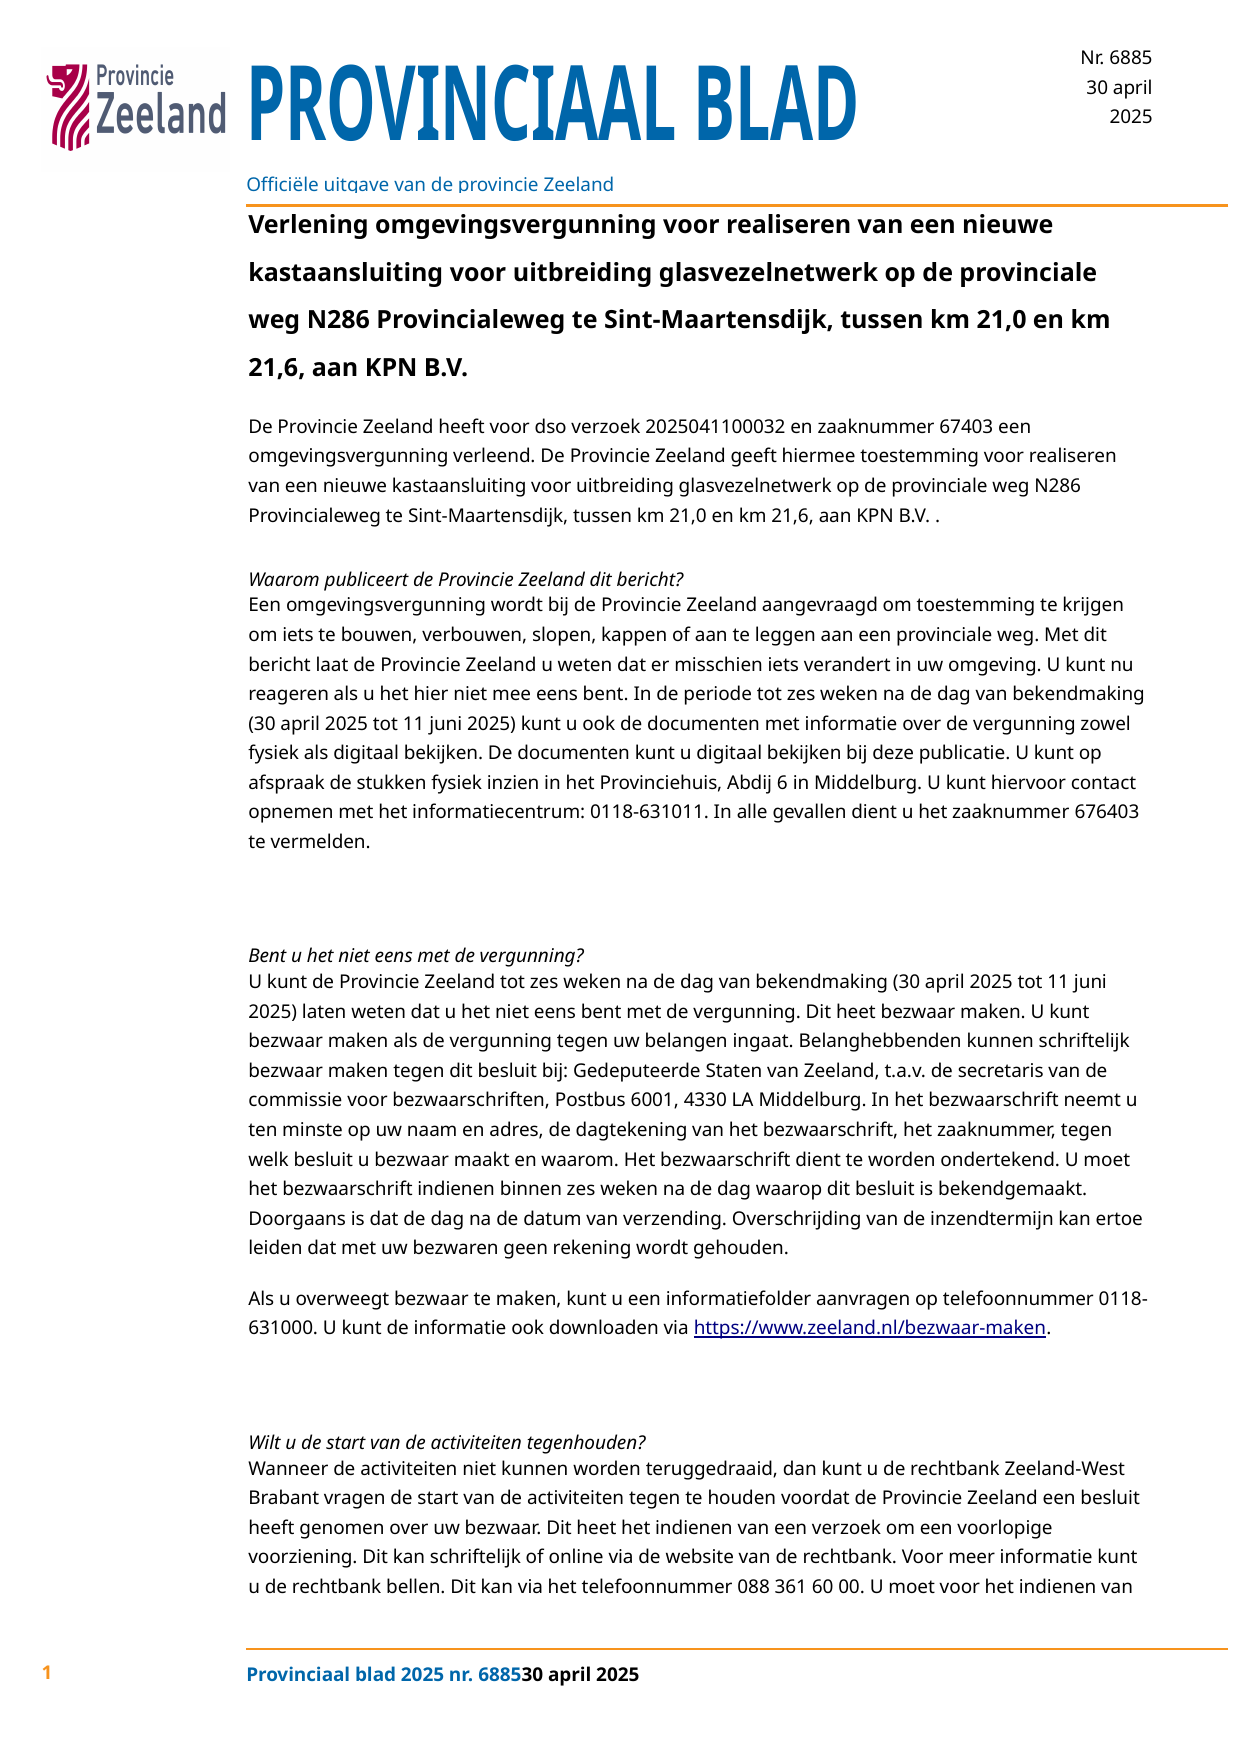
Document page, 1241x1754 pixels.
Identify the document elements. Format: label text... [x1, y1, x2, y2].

text Als u overweegt bezwaar te maken, kunt u een informatiefolder aanvragen op telefoonnummer 0118-631000. U kunt de informatie ook downloaden via https://www.zeeland.nl/bezwaar-maken. [248, 1285, 1152, 1340]
text Een omgevingsvergunning wordt bij de Provincie Zeeland aangevraagd om toestemming te krijgen om iets te bouwen, verbouwen, slopen, kappen of aan te leggen aan een provinciale weg. Met dit bericht laat de Provincie Zeeland u weten dat er misschien iets verandert in uw omgeving. U kunt nu reageren als u het hier niet mee eens bent. In de periode tot zes weken na de dag van bekendmaking (30 april 2025 tot 11 juni 2025) kunt u ook de documenten met informatie over de vergunning zowel fysiek als digitaal bekijken. De documenten kunt u digitaal bekijken bij deze publicatie. U kunt op afspraak de stukken fysiek inzien in het Provinciehuis, Abdij 6 in Middelburg. U kunt hiervoor contact opnemen met het informatiecentrum: 0118-631011. In alle gevallen dient u het zaaknummer 676403 te vermelden. [248, 592, 1152, 854]
text Wilt u de start van de activiteiten tegenhouden? [248, 1429, 1152, 1455]
text Wanneer de activiteiten niet kunnen worden teruggedraaid, dan kunt u de rechtbank Zeeland-West Brabant vragen de start van de activiteiten tegen te houden voordat de Provincie Zeeland een besluit heeft genomen over uw bezwaar. Dit heet het indienen van een verzoek om een voorlopige voorziening. Dit kan schriftelijk of online via de website van de rechtbank. Voor meer informatie kunt u de rechtbank bellen. Dit kan via het telefoonnummer 088 361 60 00. U moet voor het indienen van [248, 1455, 1152, 1599]
text Verlening omgevingsvergunning voor realiseren van een nieuwe kastaansluiting voor uitbreiding glasvezelnetwerk op de provinciale weg N286 Provincialeweg te Sint-Maartensdijk, tussen km 21,0 en km 21,6, aan KPN B.V. [248, 207, 1152, 384]
text U kunt de Provincie Zeeland tot zes weken na de dag van bekendmaking (30 april 2025 tot 11 juni 2025) laten weten dat u het niet eens bent met de vergunning. Dit heet bezwaar maken. U kunt bezwaar maken als de vergunning tegen uw belangen ingaat. Belanghebbenden kunnen schriftelijk bezwaar maken tegen dit besluit bij: Gedeputeerde Staten van Zeeland, t.a.v. de secretaris van de commissie voor bezwaarschriften, Postbus 6001, 4330 LA Middelburg. In het bezwaarschrift neemt u ten minste op uw naam en adres, de dagtekening van het bezwaarschrift, het zaaknummer, tegen welk besluit u bezwaar maakt en waarom. Het bezwaarschrift dient te worden ondertekend. U moet het bezwaarschrift indienen binnen zes weken na de dag waarop dit besluit is bekendgemaakt. Doorgaans is dat de dag na de datum van verzending. Overschrijding van de inzendtermijn kan ertoe leiden dat met uw bezwaren geen rekening wordt gehouden. [248, 968, 1152, 1260]
picture [41, 47, 231, 172]
text De Provincie Zeeland heeft voor dso verzoek 2025041100032 en zaaknummer 67403 een omgevingsvergunning verleend. De Provincie Zeeland geeft hiermee toestemming voor realiseren van een nieuwe kastaansluiting voor uitbreiding glasvezelnetwerk op de provinciale weg N286 Provincialeweg te Sint-Maartensdijk, tussen km 21,0 en km 21,6, aan KPN B.V. . [248, 413, 1152, 528]
text Bent u het niet eens met de vergunning? [248, 943, 1152, 968]
text Waarom publiceert de Provincie Zeeland dit bericht? [248, 566, 1152, 592]
